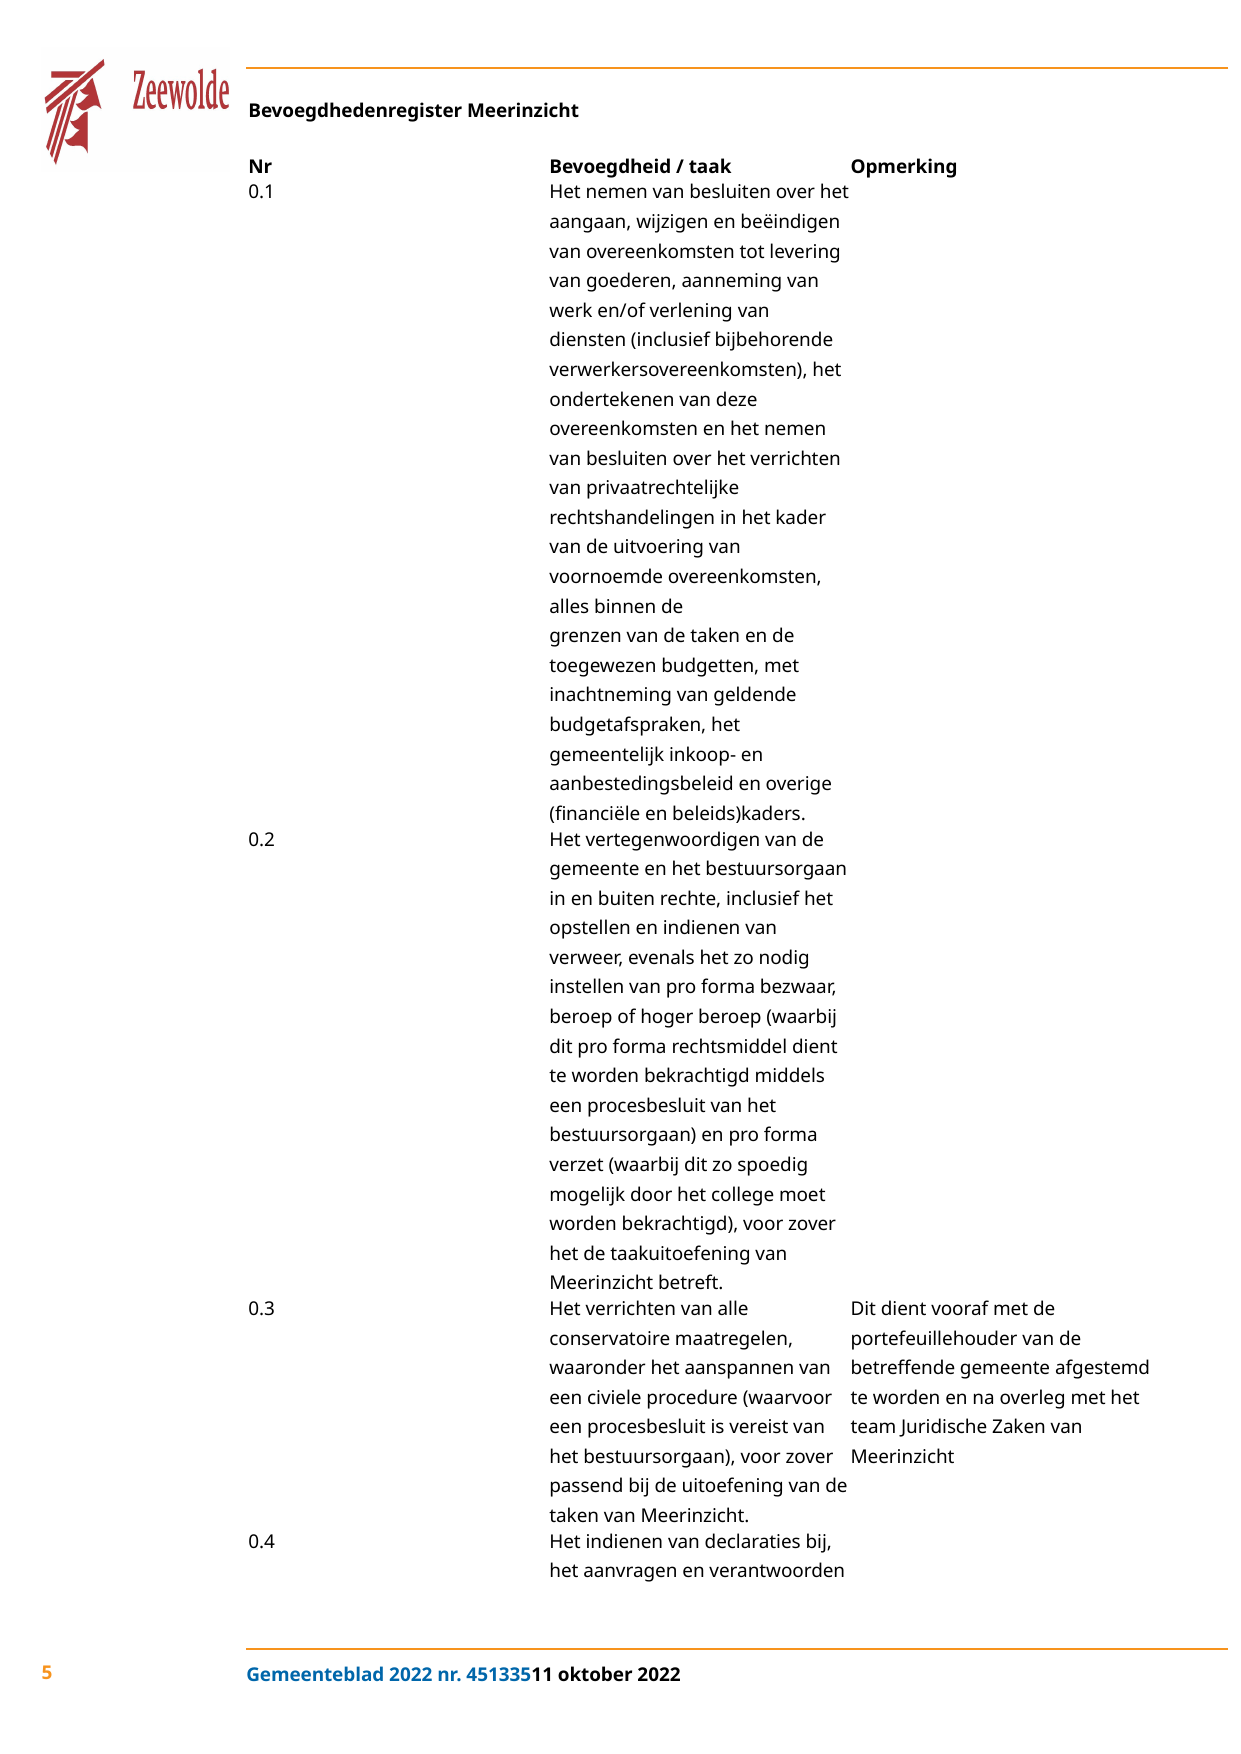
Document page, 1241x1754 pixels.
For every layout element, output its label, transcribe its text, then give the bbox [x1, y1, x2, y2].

table_header Bevoegdheid / taak [549, 153, 850, 179]
text Bevoegdhedenregister Meerinzicht [248, 95, 1152, 123]
table_header Nr [248, 153, 549, 179]
table_cell Het verrichten van alle conservatoire maatregelen, waaronder het aanspannen van een civiele procedure (waarvoor een procesbesluit is vereist van het bestuursorgaan), voor zover passend bij de uitoefening van de taken van Meerinzicht. [549, 1295, 850, 1528]
table_cell Het nemen van besluiten over het aangaan, wijzigen en beëindigen van overeenkomsten tot levering van goederen, aanneming van werk en/of verlening van diensten (inclusief bijbehorende verwerkersovereenkomsten), het ondertekenen van deze overeenkomsten en het nemen van besluiten over het verrichten van privaatrechtelijke rechtshandelingen in het kader van de uitvoering van voornoemde overeenkomsten, alles binnen de grenzen van de taken en de toegewezen budgetten, met inachtneming van geldende budgetafspraken, het gemeentelijk inkoop- en aanbestedingsbeleid en overige (financiële en beleids)kaders. [549, 179, 850, 826]
table_cell 0.2 [248, 826, 549, 1295]
picture [41, 47, 231, 172]
table_cell Het vertegenwoordigen van de gemeente en het bestuursorgaan in en buiten rechte, inclusief het opstellen en indienen van verweer, evenals het zo nodig instellen van pro forma bezwaar, beroep of hoger beroep (waarbij dit pro forma rechtsmiddel dient te worden bekrachtigd middels een procesbesluit van het bestuursorgaan) en pro forma verzet (waarbij dit zo spoedig mogelijk door het college moet worden bekrachtigd), voor zover het de taakuitoefening van Meerinzicht betreft. [549, 826, 850, 1295]
table_cell [850, 179, 1152, 826]
table_cell Dit dient vooraf met de portefeuillehouder van de betreffende gemeente afgestemd te worden en na overleg met het team Juridische Zaken van Meerinzicht [850, 1295, 1152, 1528]
table_cell 0.4 [248, 1528, 549, 1583]
table_cell 0.3 [248, 1295, 549, 1528]
table_cell 0.1 [248, 179, 549, 826]
table_cell Het indienen van declaraties bij, het aanvragen en verantwoorden [549, 1528, 850, 1583]
table_cell [850, 1528, 1152, 1583]
table_header Opmerking [850, 153, 1152, 179]
table_cell [850, 826, 1152, 1295]
